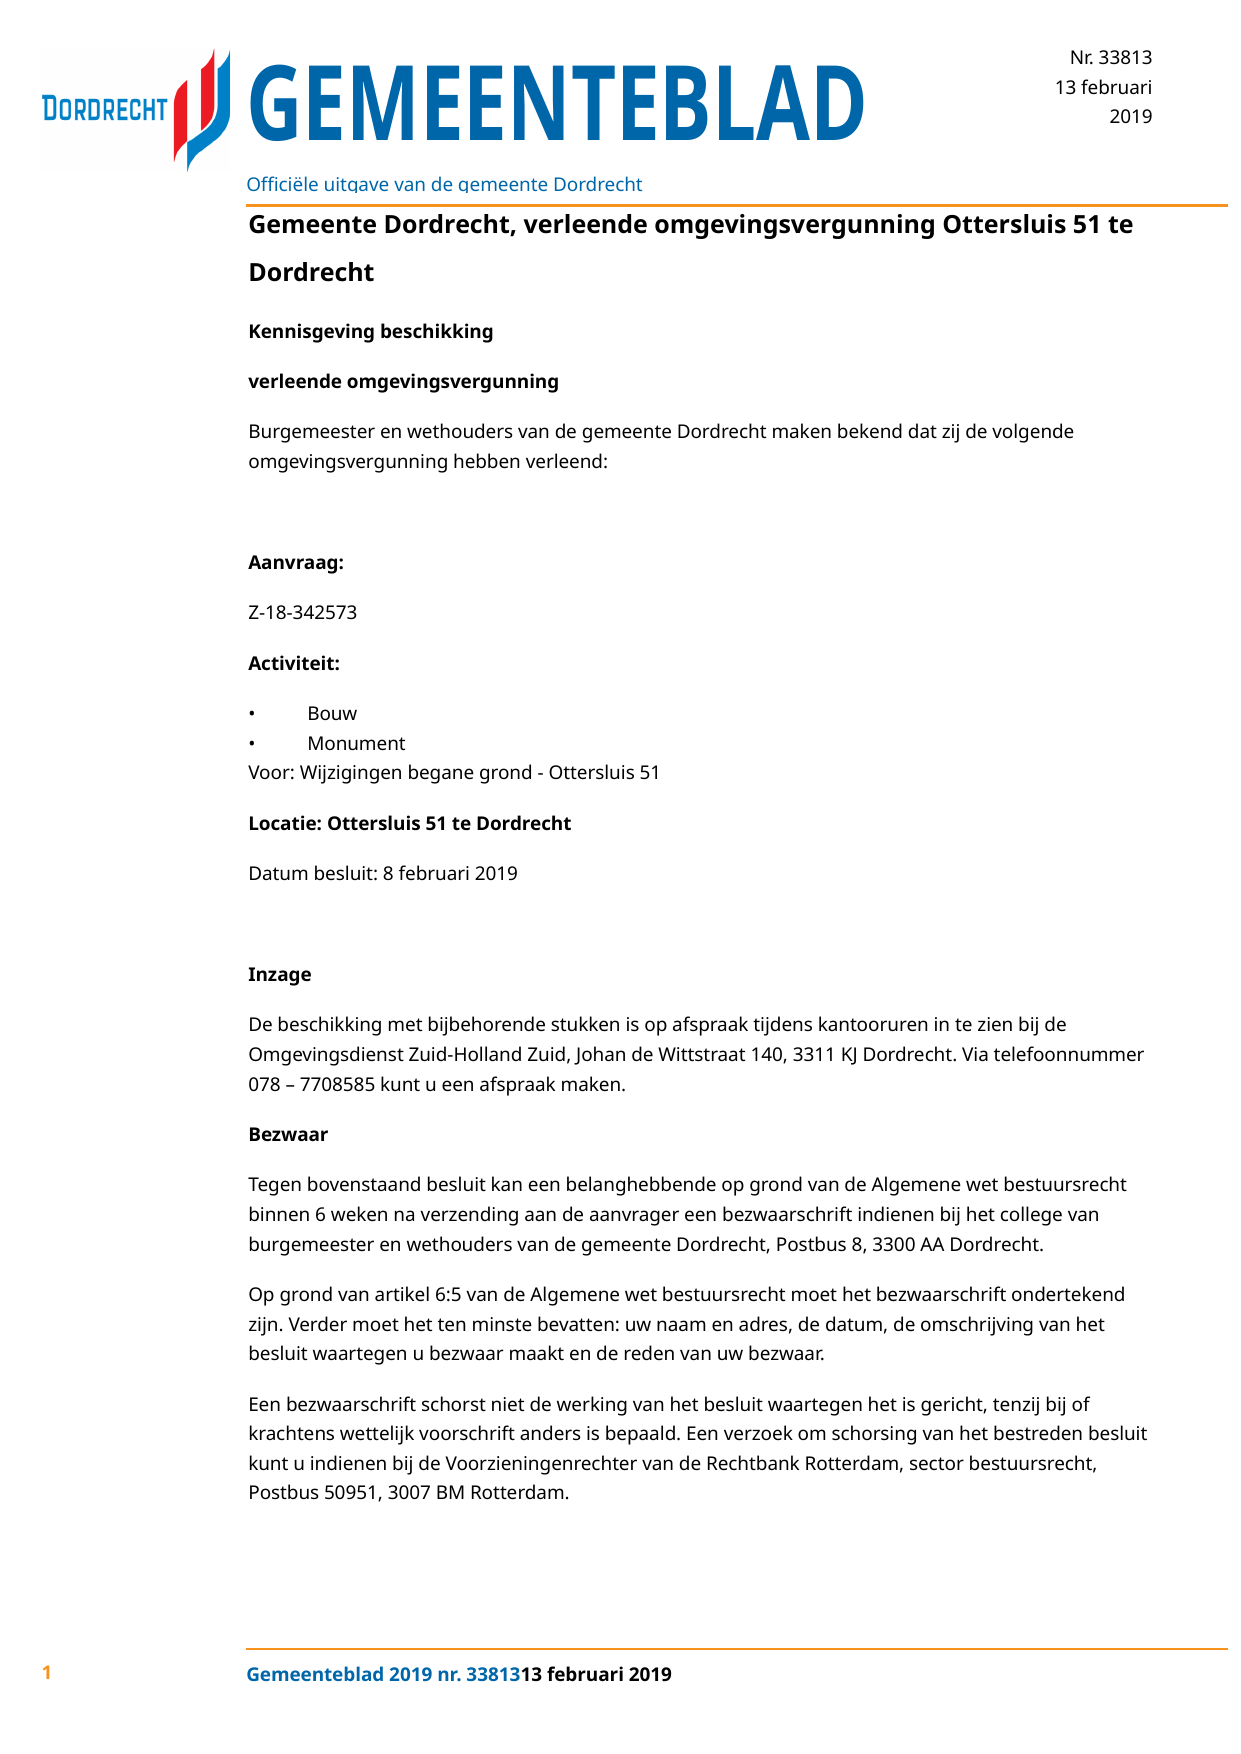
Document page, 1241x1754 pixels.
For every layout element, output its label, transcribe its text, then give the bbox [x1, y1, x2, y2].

text Locatie: Ottersluis 51 te Dordrecht [248, 810, 1152, 836]
text Activiteit: [248, 650, 1152, 676]
text Op grond van artikel 6:5 van de Algemene wet bestuursrecht moet het bezwaarschrift ondertekend zijn. Verder moet het ten minste bevatten: uw naam en adres, de datum, de omschrijving van het besluit waartegen u bezwaar maakt en de reden van uw bezwaar. [248, 1281, 1152, 1366]
text Gemeente Dordrecht, verleende omgevingsvergunning Ottersluis 51 te Dordrecht [248, 207, 1152, 288]
text Kennisgeving beschikking [248, 318, 1152, 344]
text Voor: Wijzigingen begane grond - Ottersluis 51 [248, 759, 1152, 785]
text Tegen bovenstaand besluit kan een belanghebbende op grond van de Algemene wet bestuursrecht binnen 6 weken na verzending aan de aanvrager een bezwaarschrift indienen bij het college van burgemeester en wethouders van de gemeente Dordrecht, Postbus 8, 3300 AA Dordrecht. [248, 1172, 1152, 1257]
picture [41, 47, 231, 172]
text verleende omgevingsvergunning [248, 368, 1152, 394]
list Bouw [248, 700, 1152, 726]
text Aanvraag: [248, 549, 1152, 575]
text Datum besluit: 8 februari 2019 [248, 860, 1152, 886]
list Monument [248, 730, 1152, 756]
text Bezwaar [248, 1121, 1152, 1147]
text Burgemeester en wethouders van de gemeente Dordrecht maken bekend dat zij de volgende omgevingsvergunning hebben verleend: [248, 419, 1152, 474]
text Z-18-342573 [248, 599, 1152, 625]
text Een bezwaarschrift schorst niet de werking van het besluit waartegen het is gericht, tenzij bij of krachtens wettelijk voorschrift anders is bepaald. Een verzoek om schorsing van het bestreden besluit kunt u indienen bij de Voorzieningenrechter van de Rechtbank Rotterdam, sector bestuursrecht, Postbus 50951, 3007 BM Rotterdam. [248, 1391, 1152, 1505]
text De beschikking met bijbehorende stukken is op afspraak tijdens kantooruren in te zien bij de Omgevingsdienst Zuid-Holland Zuid, Johan de Wittstraat 140, 3311 KJ Dordrecht. Via telefoonnummer 078 – 7708585 kunt u een afspraak maken. [248, 1012, 1152, 1097]
text Inzage [248, 961, 1152, 987]
